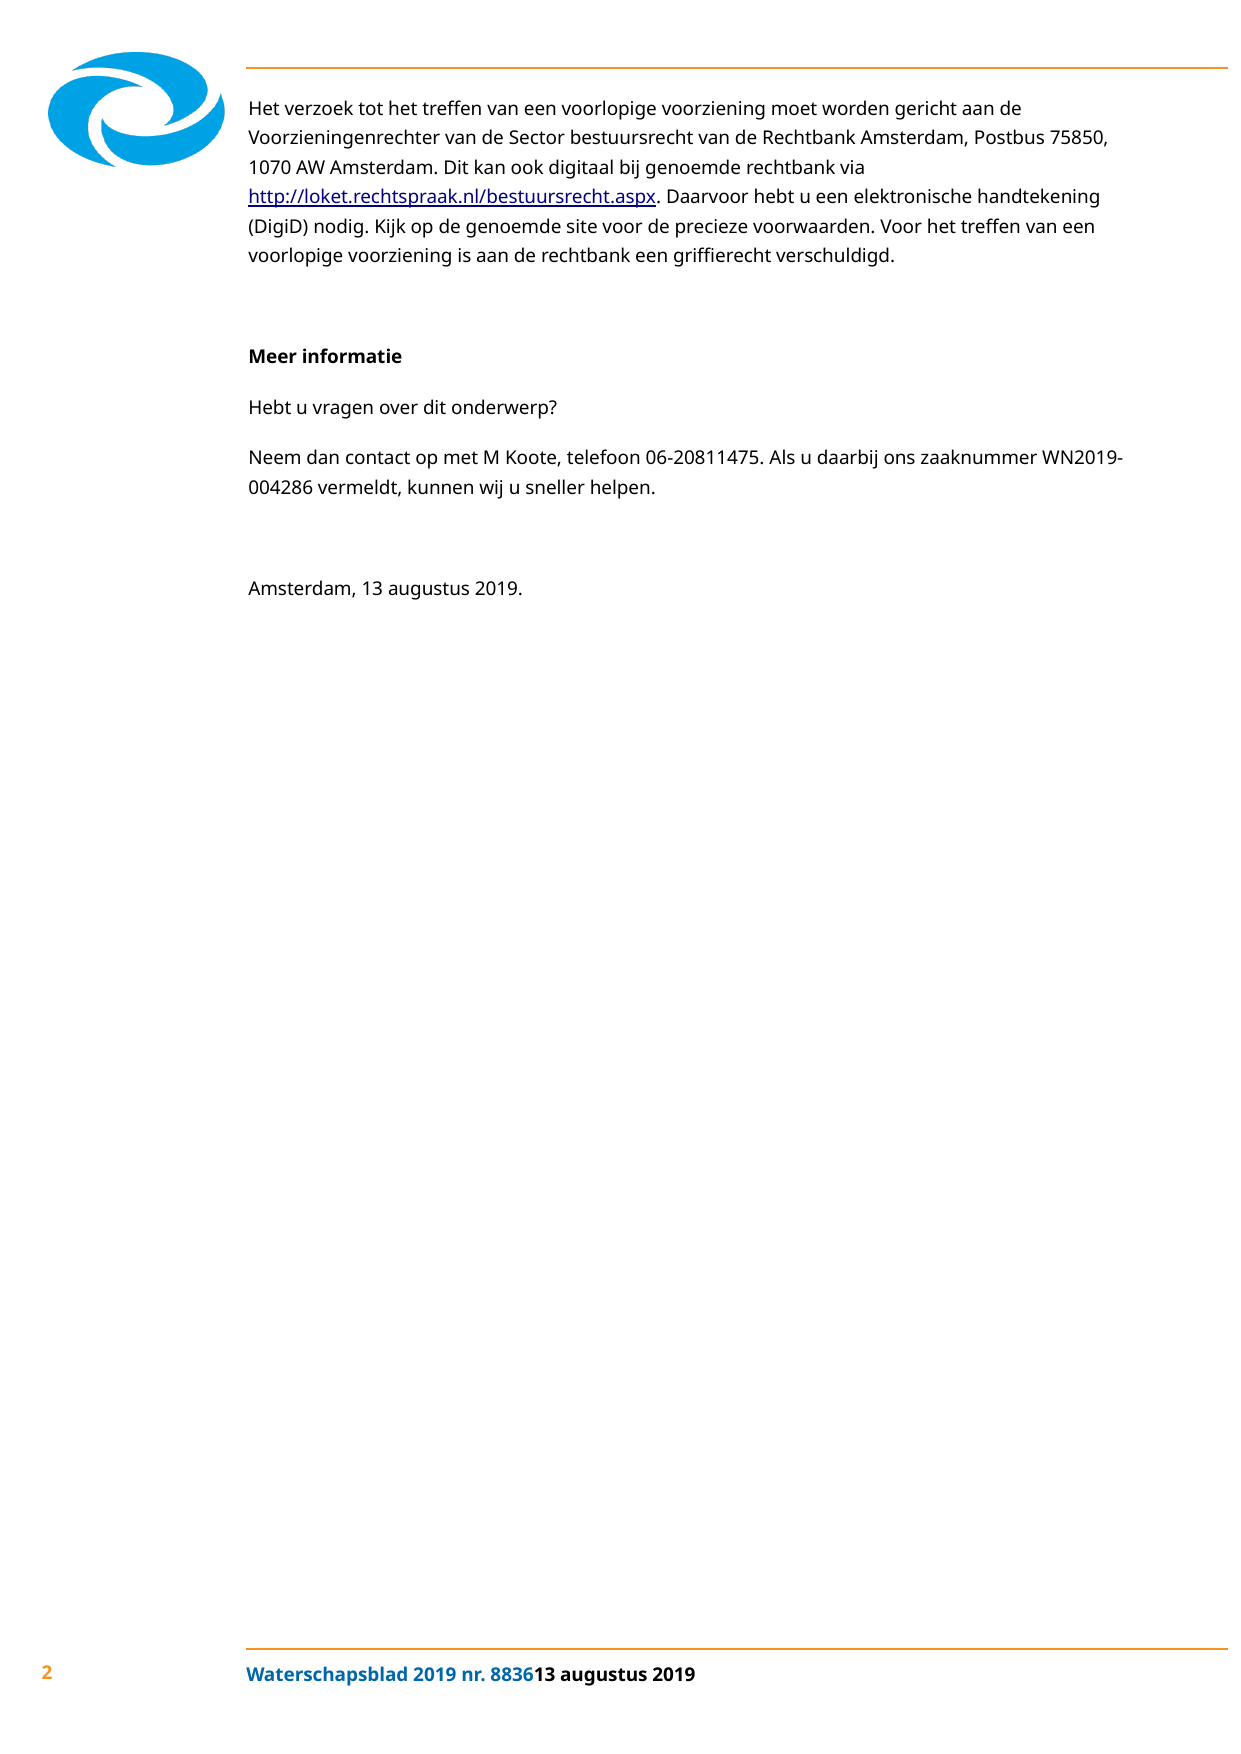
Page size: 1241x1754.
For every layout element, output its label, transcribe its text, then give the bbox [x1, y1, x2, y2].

text Meer informatie [248, 343, 1152, 369]
text Hebt u vragen over dit onderwerp? [248, 394, 1152, 420]
picture [41, 47, 231, 172]
text Neem dan contact op met M Koote, telefoon 06-20811475. Als u daarbij ons zaaknummer WN2019-004286 vermeldt, kunnen wij u sneller helpen. [248, 444, 1152, 500]
text Het verzoek tot het treffen van een voorlopige voorziening moet worden gericht aan de Voorzieningenrechter van de Sector bestuursrecht van de Rechtbank Amsterdam, Postbus 75850, 1070 AW Amsterdam. Dit kan ook digitaal bij genoemde rechtbank via http://loket.rechtspraak.nl/bestuursrecht.aspx. Daarvoor hebt u een elektronische handtekening (DigiD) nodig. Kijk op de genoemde site voor de precieze voorwaarden. Voor het treffen van een voorlopige voorziening is aan de rechtbank een griffierecht verschuldigd. [248, 95, 1152, 268]
text Amsterdam, 13 augustus 2019. [248, 575, 1152, 601]
